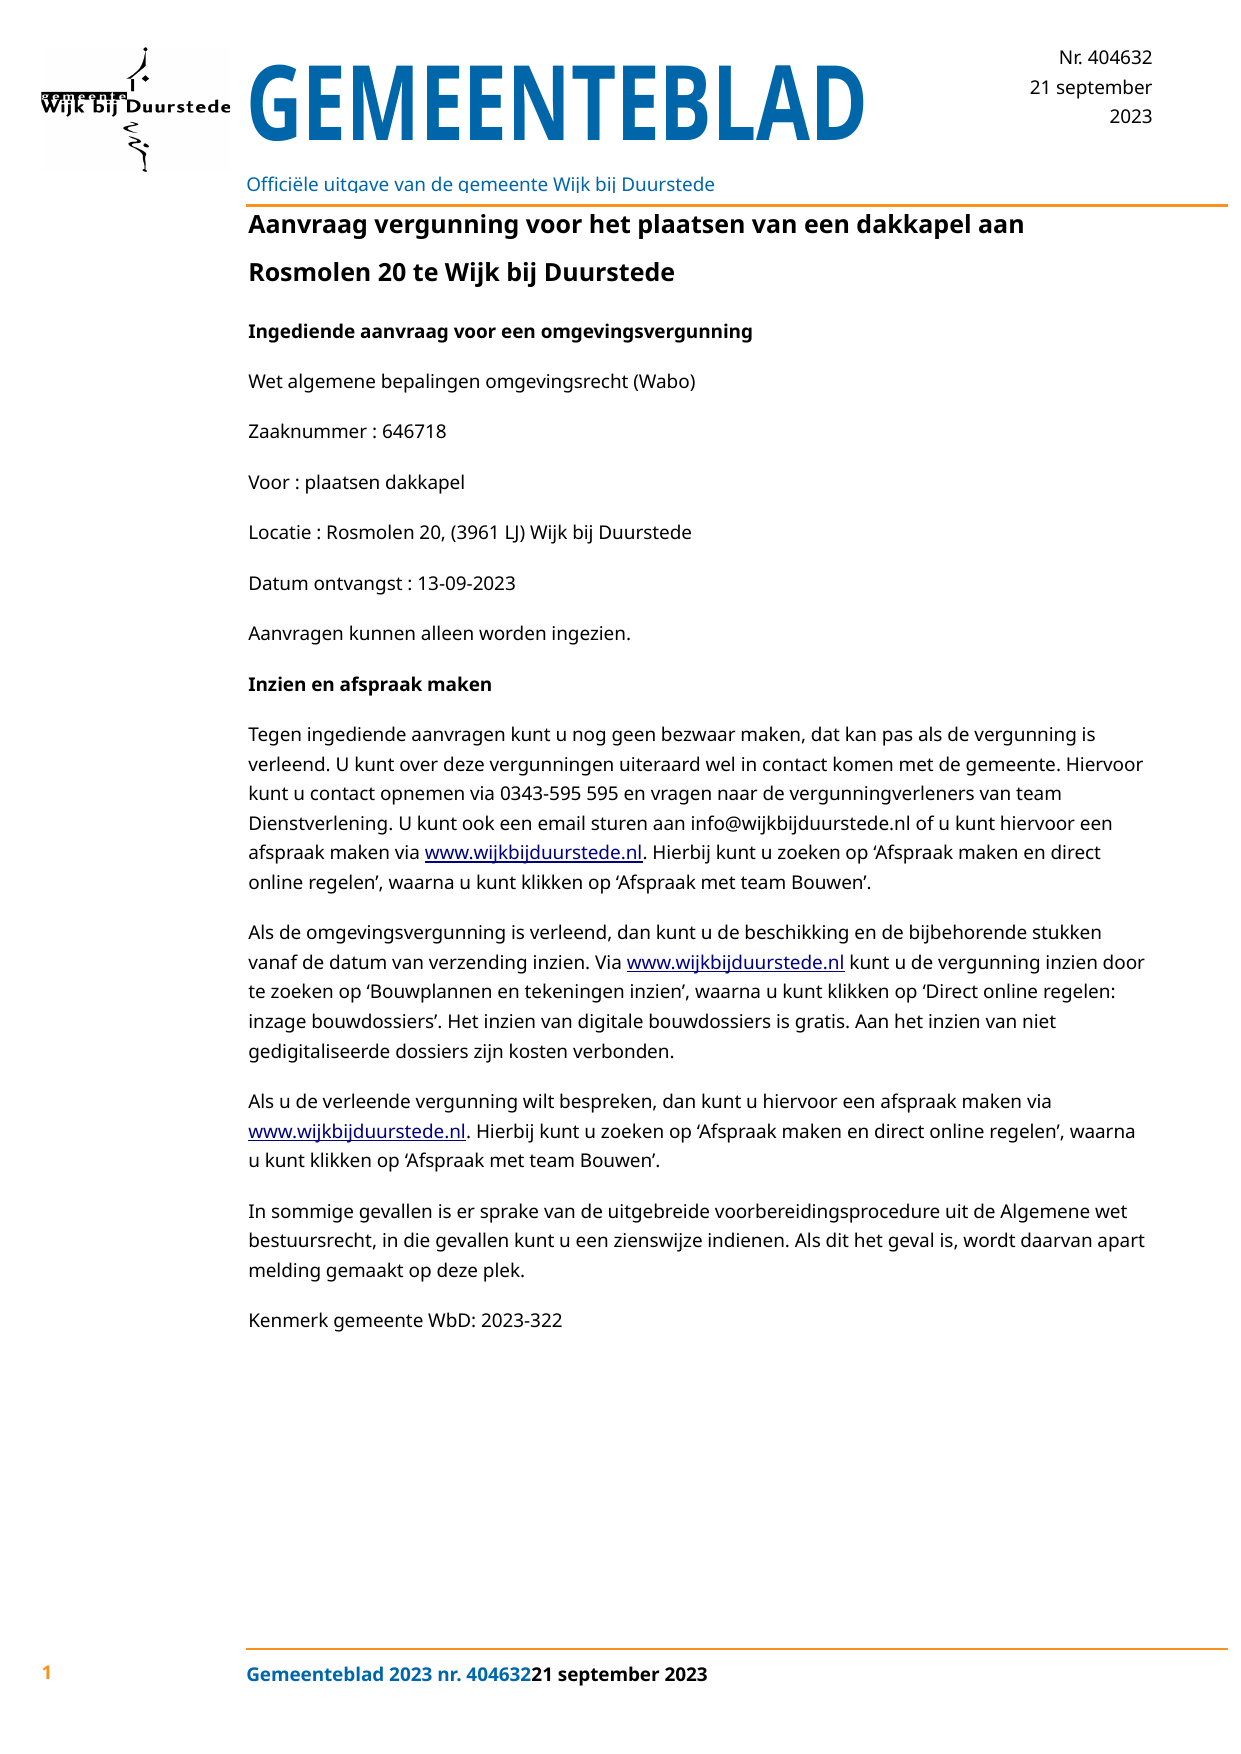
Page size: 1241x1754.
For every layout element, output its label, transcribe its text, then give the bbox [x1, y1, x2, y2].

text Tegen ingediende aanvragen kunt u nog geen bezwaar maken, dat kan pas als de vergunning is verleend. U kunt over deze vergunningen uiteraard wel in contact komen met de gemeente. Hiervoor kunt u contact opnemen via 0343-595 595 en vragen naar de vergunningverleners van team Dienstverlening. U kunt ook een email sturen aan info@wijkbijduurstede.nl of u kunt hiervoor een afspraak maken via www.wijkbijduurstede.nl. Hierbij kunt u zoeken op ‘Afspraak maken en direct online regelen’, waarna u kunt klikken op ‘Afspraak met team Bouwen’. [248, 721, 1152, 895]
text Ingediende aanvraag voor een omgevingsvergunning [248, 318, 1152, 344]
text Voor : plaatsen dakkapel [248, 469, 1152, 495]
text Als de omgevingsvergunning is verleend, dan kunt u de beschikking en de bijbehorende stukken vanaf de datum van verzending inzien. Via www.wijkbijduurstede.nl kunt u de vergunning inzien door te zoeken op ‘Bouwplannen en tekeningen inzien’, waarna u kunt klikken op ‘Direct online regelen: inzage bouwdossiers’. Het inzien van digitale bouwdossiers is gratis. Aan het inzien van niet gedigitaliseerde dossiers zijn kosten verbonden. [248, 919, 1152, 1064]
text Inzien en afspraak maken [248, 671, 1152, 697]
text Aanvragen kunnen alleen worden ingezien. [248, 620, 1152, 646]
text In sommige gevallen is er sprake van de uitgebreide voorbereidingsprocedure uit de Algemene wet bestuursrecht, in die gevallen kunt u een zienswijze indienen. Als dit het geval is, wordt daarvan apart melding gemaakt op deze plek. [248, 1198, 1152, 1283]
text Als u de verleende vergunning wilt bespreken, dan kunt u hiervoor een afspraak maken via www.wijkbijduurstede.nl. Hierbij kunt u zoeken op ‘Afspraak maken en direct online regelen’, waarna u kunt klikken op ‘Afspraak met team Bouwen’. [248, 1088, 1152, 1173]
text Kenmerk gemeente WbD: 2023-322 [248, 1307, 1152, 1333]
text Zaaknummer : 646718 [248, 419, 1152, 444]
text Wet algemene bepalingen omgevingsrecht (Wabo) [248, 368, 1152, 394]
text Datum ontvangst : 13-09-2023 [248, 570, 1152, 596]
picture [41, 47, 231, 172]
text Aanvraag vergunning voor het plaatsen van een dakkapel aan Rosmolen 20 te Wijk bij Duurstede [248, 207, 1152, 288]
text Locatie : Rosmolen 20, (3961 LJ) Wijk bij Duurstede [248, 519, 1152, 545]
